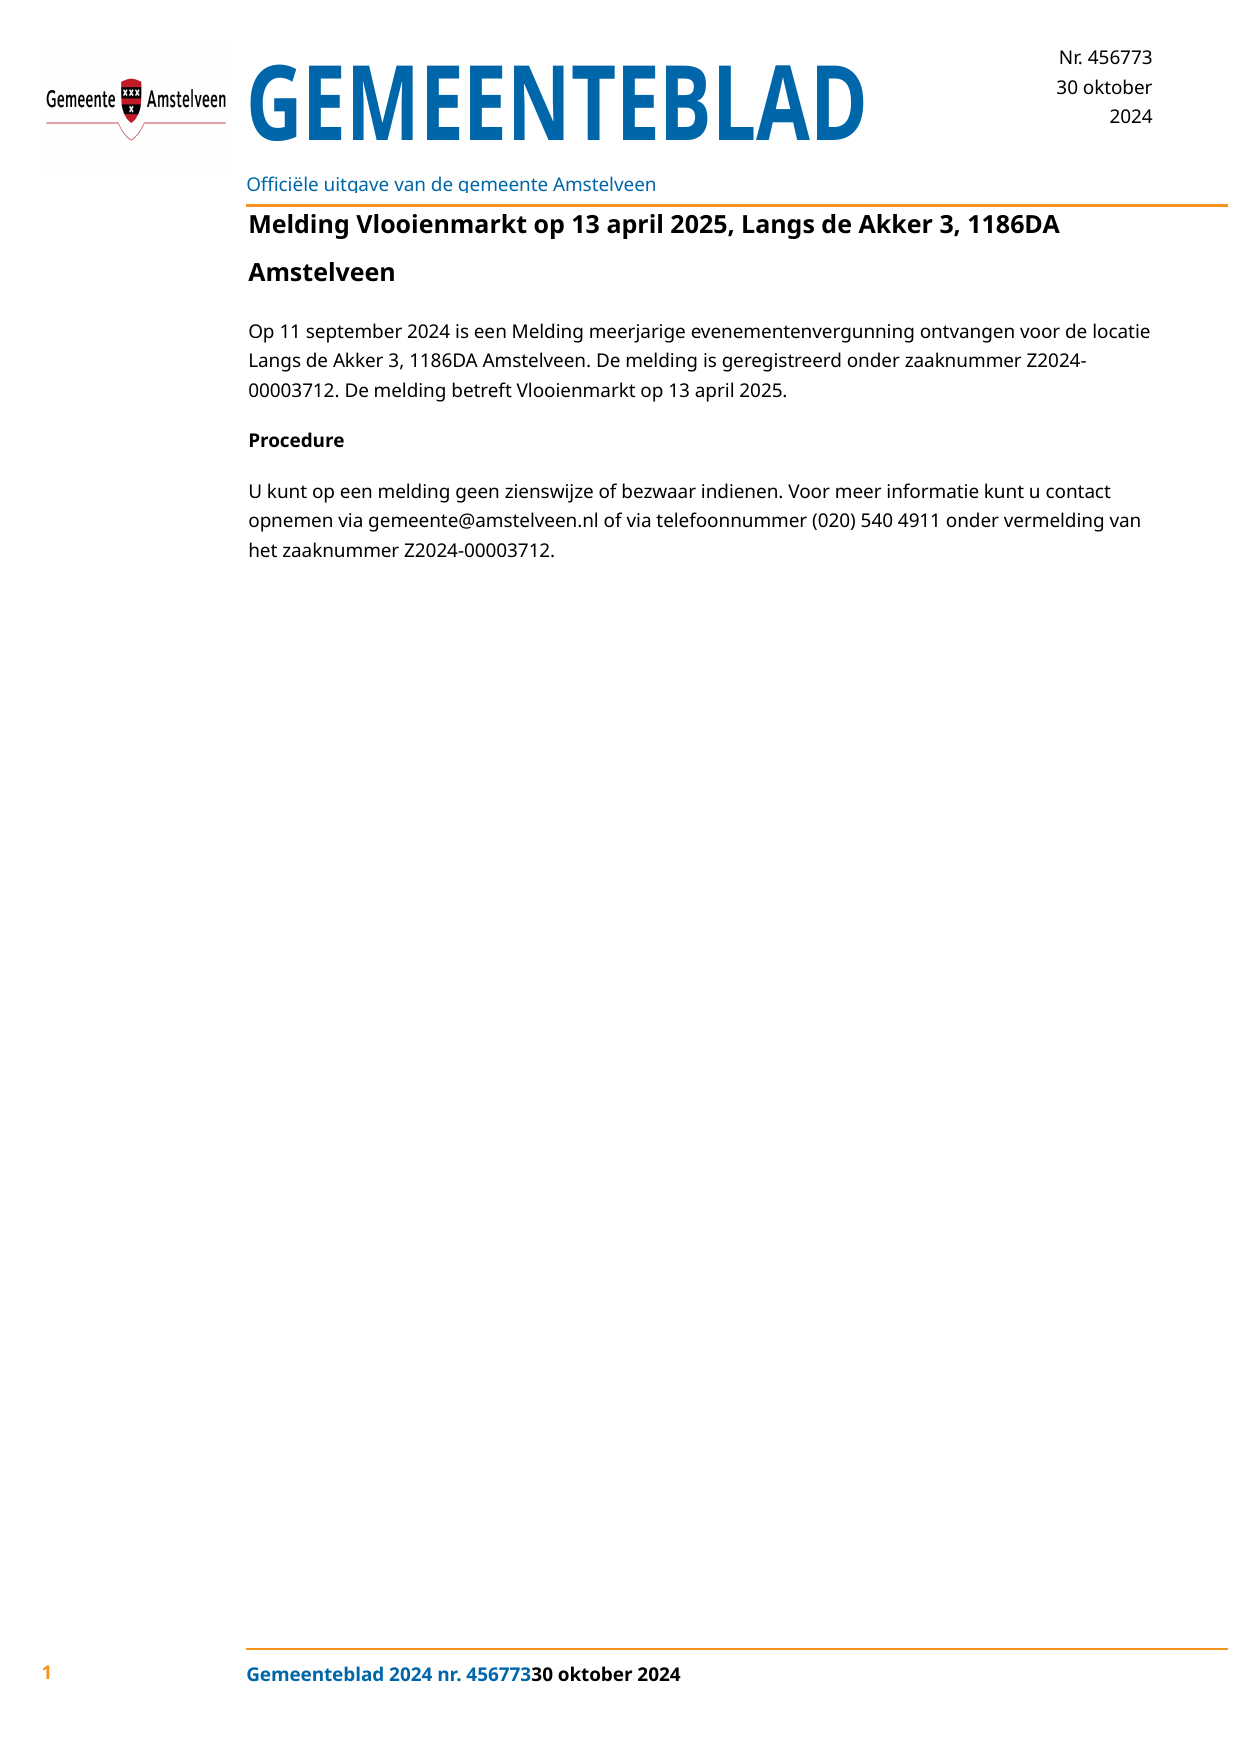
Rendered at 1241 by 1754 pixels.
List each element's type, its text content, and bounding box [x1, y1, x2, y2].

text Procedure [248, 427, 1152, 453]
text Op 11 september 2024 is een Melding meerjarige evenementenvergunning ontvangen voor de locatie Langs de Akker 3, 1186DA Amstelveen. De melding is geregistreerd onder zaaknummer Z2024-00003712. De melding betreft Vlooienmarkt op 13 april 2025. [248, 318, 1152, 403]
text U kunt op een melding geen zienswijze of bezwaar indienen. Voor meer informatie kunt u contact opnemen via gemeente@amstelveen.nl of via telefoonnummer (020) 540 4911 onder vermelding van het zaaknummer Z2024-00003712. [248, 478, 1152, 563]
text Melding Vlooienmarkt op 13 april 2025, Langs de Akker 3, 1186DA Amstelveen [248, 207, 1152, 288]
picture [41, 47, 231, 172]
